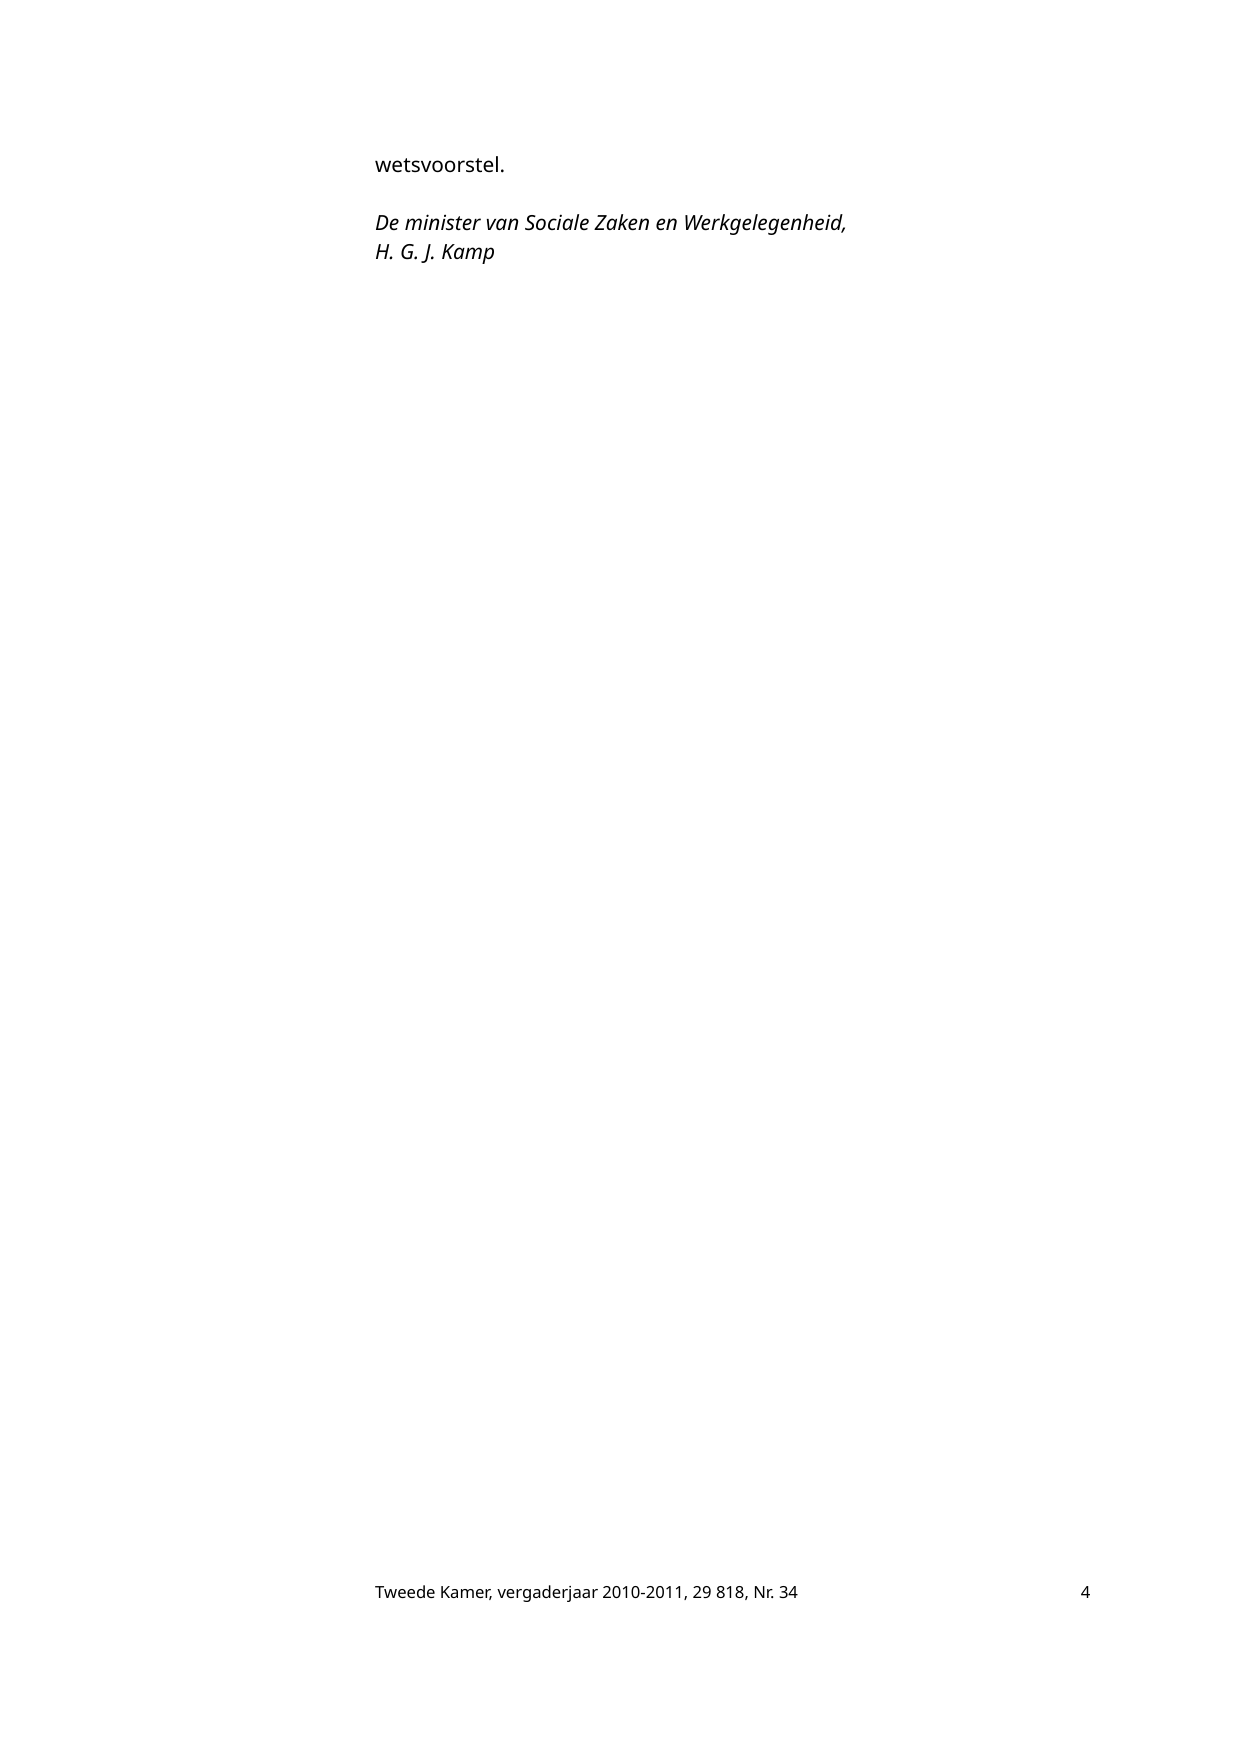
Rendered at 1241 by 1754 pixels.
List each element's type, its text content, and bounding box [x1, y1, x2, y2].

text H. G. J. Kamp [375, 237, 1090, 265]
text De minister van Sociale Zaken en Werkgelegenheid, [375, 208, 1090, 237]
text wetsvoorstel. [375, 150, 1090, 178]
